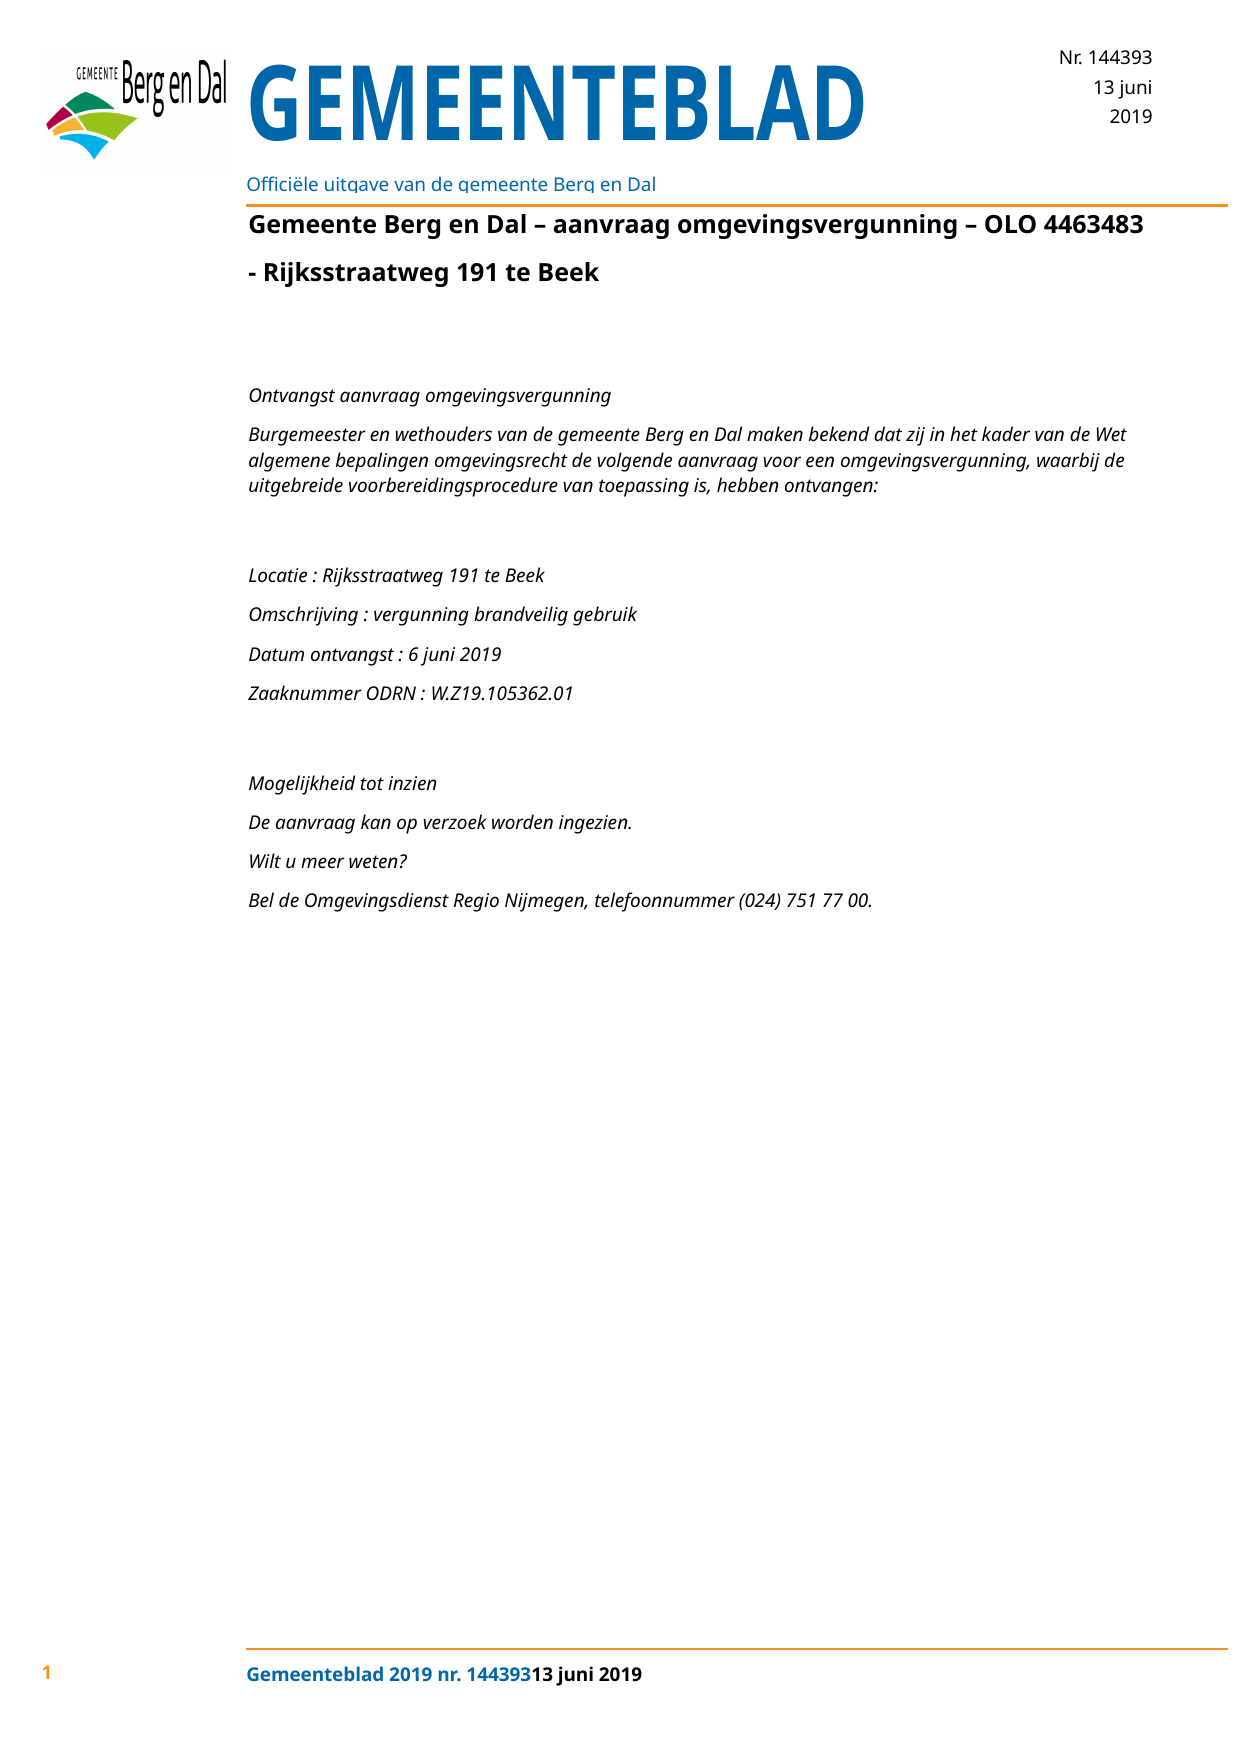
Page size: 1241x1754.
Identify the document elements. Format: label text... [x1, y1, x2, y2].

picture [41, 47, 231, 172]
text Bel de Omgevingsdienst Regio Nijmegen, telefoonnummer (024) 751 77 00. [248, 888, 1152, 913]
text Mogelijkheid tot inzien [248, 770, 1152, 796]
text Ontvangst aanvraag omgevingsvergunning [248, 382, 1152, 408]
text Wilt u meer weten? [248, 848, 1152, 874]
text Gemeente Berg en Dal – aanvraag omgevingsvergunning – OLO 4463483 - Rijksstraatweg 191 te Beek [248, 207, 1152, 288]
text De aanvraag kan op verzoek worden ingezien. [248, 809, 1152, 835]
text Zaaknummer ODRN : W.Z19.105362.01 [248, 680, 1152, 706]
text Locatie : Rijksstraatweg 191 te Beek [248, 562, 1152, 588]
text Omschrijving : vergunning brandveilig gebruik [248, 602, 1152, 627]
text Datum ontvangst : 6 juni 2019 [248, 641, 1152, 667]
text Burgemeester en wethouders van de gemeente Berg en Dal maken bekend dat zij in het kader van de Wet algemene bepalingen omgevingsrecht de volgende aanvraag voor een omgevingsvergunning, waarbij de uitgebreide voorbereidingsprocedure van toepassing is, hebben ontvangen: [248, 421, 1152, 498]
